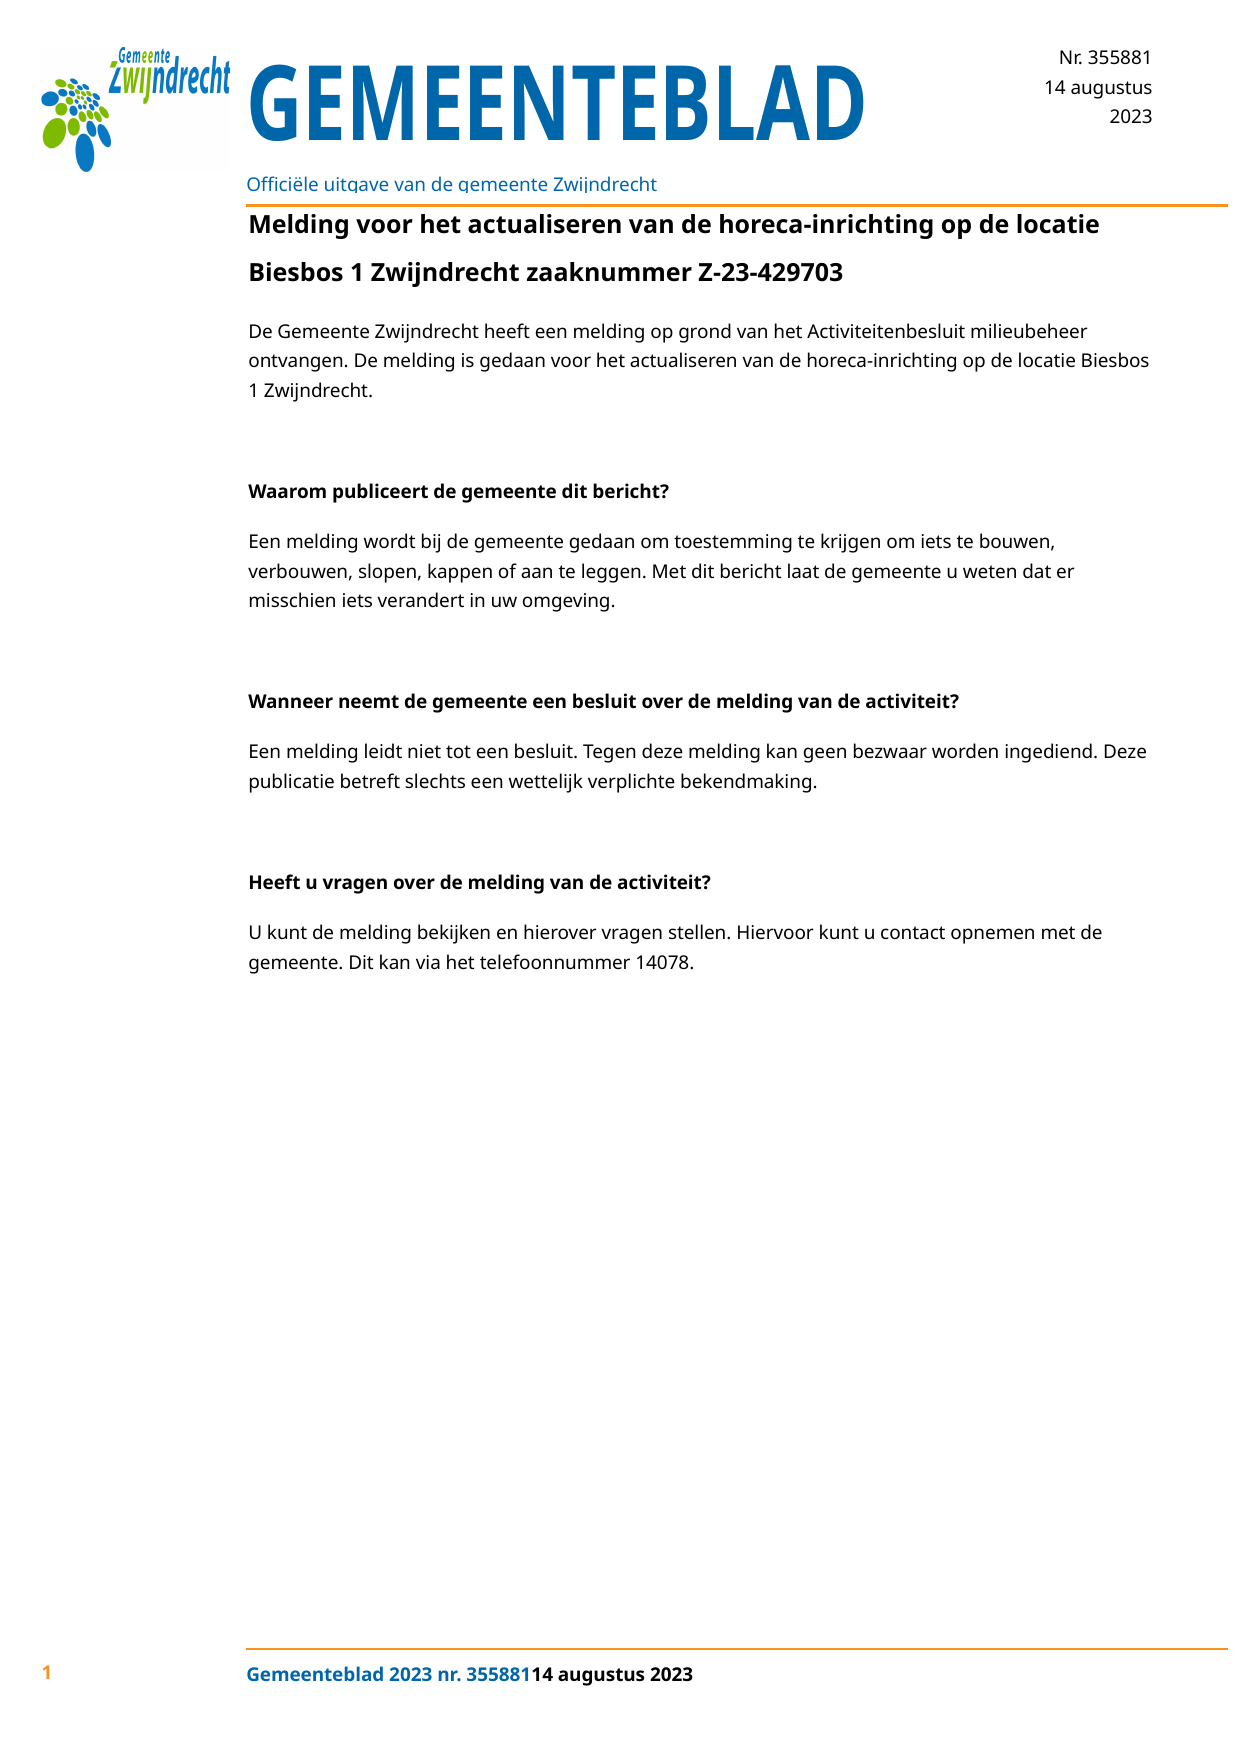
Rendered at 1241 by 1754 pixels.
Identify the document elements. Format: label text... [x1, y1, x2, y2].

text Een melding wordt bij de gemeente gedaan om toestemming te krijgen om iets te bouwen, verbouwen, slopen, kappen of aan te leggen. Met dit bericht laat de gemeente u weten dat er misschien iets verandert in uw omgeving. [248, 528, 1152, 613]
text Waarom publiceert de gemeente dit bericht? [248, 478, 1152, 504]
text U kunt de melding bekijken en hierover vragen stellen. Hiervoor kunt u contact opnemen met de gemeente. Dit kan via het telefoonnummer 14078. [248, 919, 1152, 975]
text De Gemeente Zwijndrecht heeft een melding op grond van het Activiteitenbesluit milieubeheer ontvangen. De melding is gedaan voor het actualiseren van de horeca-inrichting op de locatie Biesbos 1 Zwijndrecht. [248, 318, 1152, 403]
text Wanneer neemt de gemeente een besluit over de melding van de activiteit? [248, 688, 1152, 714]
text Heeft u vragen over de melding van de activiteit? [248, 869, 1152, 895]
picture [41, 47, 231, 172]
text Melding voor het actualiseren van de horeca-inrichting op de locatie Biesbos 1 Zwijndrecht zaaknummer Z-23-429703 [248, 207, 1152, 288]
text Een melding leidt niet tot een besluit. Tegen deze melding kan geen bezwaar worden ingediend. Deze publicatie betreft slechts een wettelijk verplichte bekendmaking. [248, 739, 1152, 794]
